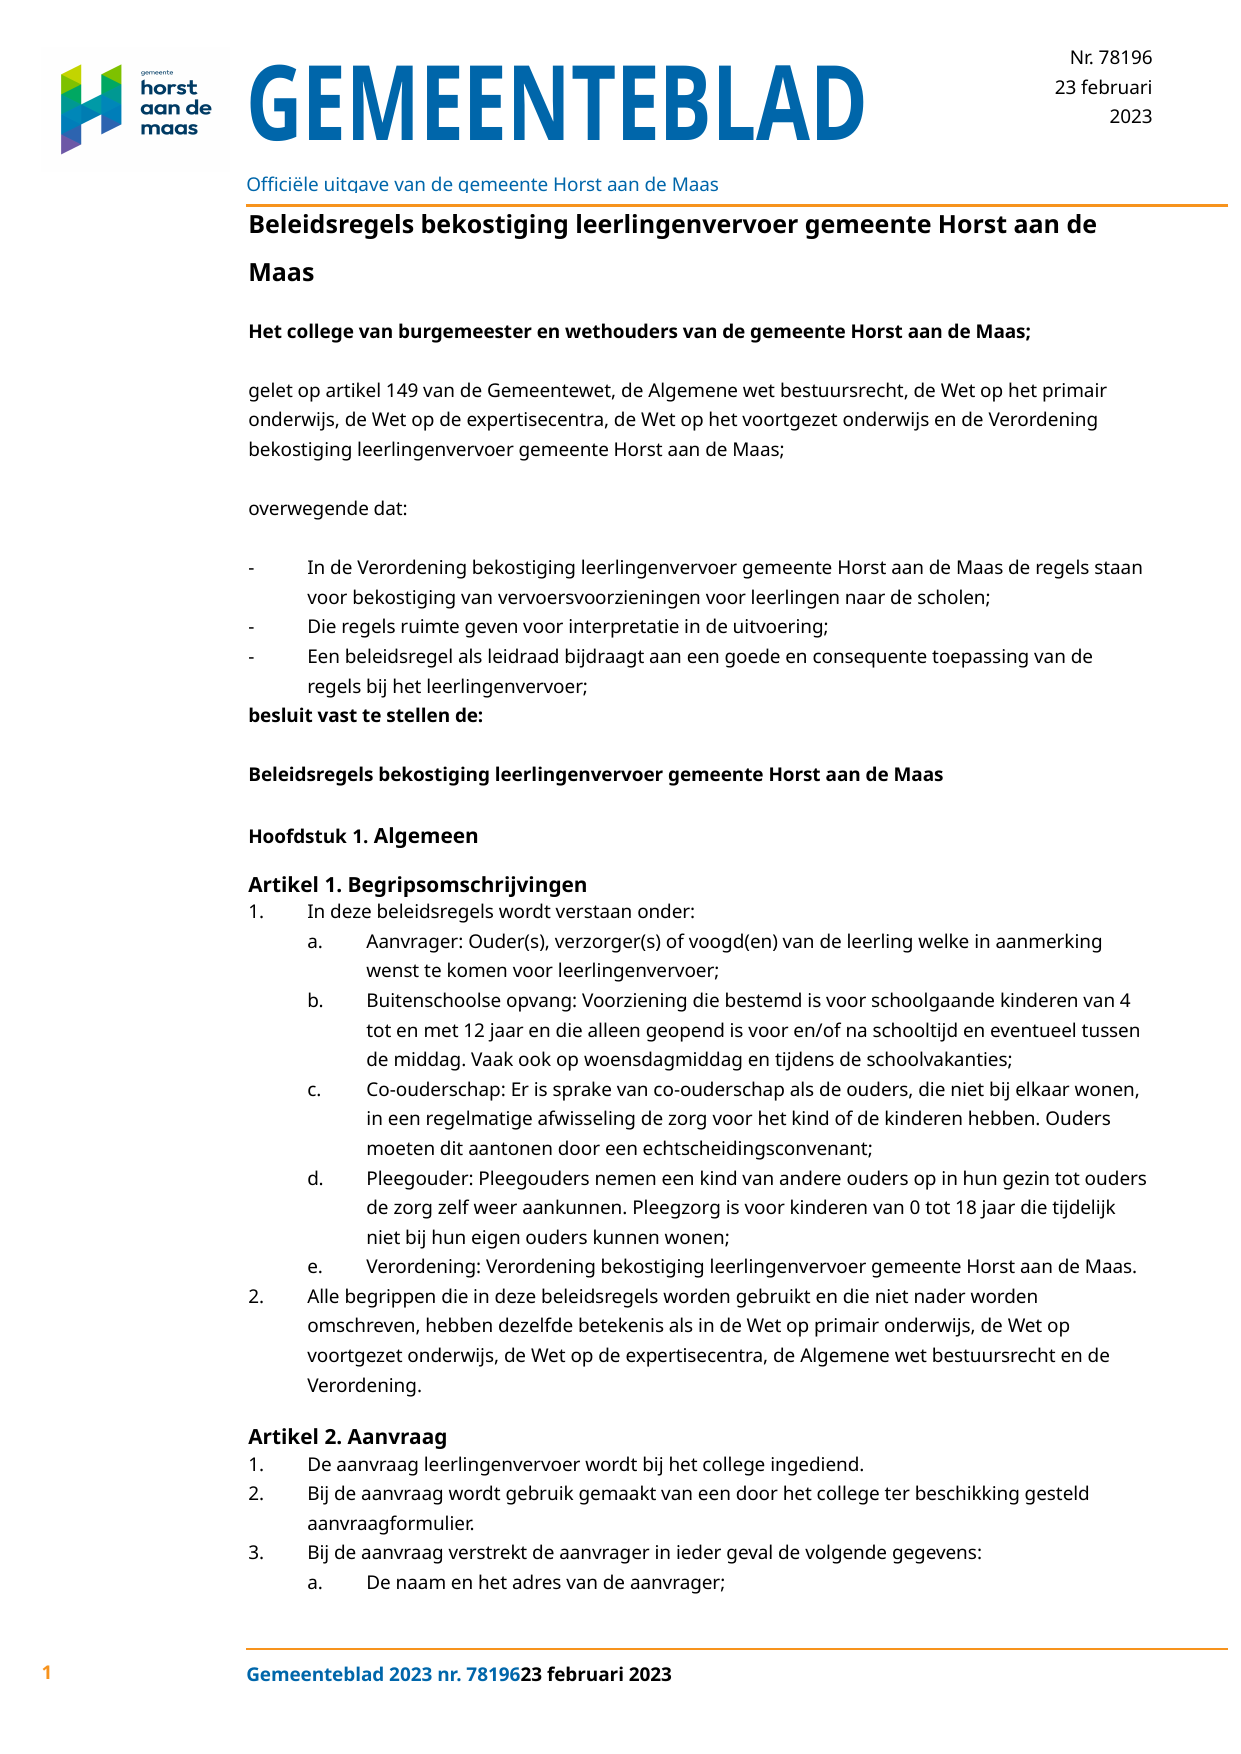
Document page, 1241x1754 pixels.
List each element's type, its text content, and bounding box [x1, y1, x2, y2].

list De naam en het adres van de aanvrager; [307, 1569, 1152, 1595]
list De aanvraag leerlingenvervoer wordt bij het college ingediend. [248, 1451, 1152, 1476]
text Beleidsregels bekostiging leerlingenvervoer gemeente Horst aan de Maas [248, 762, 1152, 787]
text overwegende dat: [248, 495, 1152, 521]
list Bij de aanvraag verstrekt de aanvrager in ieder geval de volgende gegevens: [248, 1539, 1152, 1565]
list In deze beleidsregels wordt verstaan onder: [248, 898, 1152, 924]
list Aanvrager: Ouder(s), verzorger(s) of voogd(en) van de leerling welke in aanmerking wenst te komen voor leerlingenvervoer; [307, 928, 1152, 983]
text Het college van burgemeester en wethouders van de gemeente Horst aan de Maas; [248, 318, 1152, 344]
list In de Verordening bekostiging leerlingenvervoer gemeente Horst aan de Maas de regels staan voor bekostiging van vervoersvoorzieningen voor leerlingen naar de scholen; [248, 554, 1152, 610]
picture [41, 47, 231, 172]
text Hoofdstuk 1. Algemeen [248, 821, 1152, 849]
text Artikel 2. Aanvraag [248, 1422, 1152, 1451]
list Pleegouder: Pleegouders nemen een kind van andere ouders op in hun gezin tot ouders de zorg zelf weer aankunnen. Pleegzorg is voor kinderen van 0 tot 18 jaar die tijdelijk niet bij hun eigen ouders kunnen wonen; [307, 1165, 1152, 1250]
list Verordening: Verordening bekostiging leerlingenvervoer gemeente Horst aan de Maas. [307, 1253, 1152, 1279]
list Een beleidsregel als leidraad bijdraagt aan een goede en consequente toepassing van de regels bij het leerlingenvervoer; [248, 643, 1152, 699]
list Co-ouderschap: Er is sprake van co-ouderschap als de ouders, die niet bij elkaar wonen, in een regelmatige afwisseling de zorg voor het kind of de kinderen hebben. Ouders moeten dit aantonen door een echtscheidingsconvenant; [307, 1076, 1152, 1161]
text Artikel 1. Begripsomschrijvingen [248, 870, 1152, 898]
list Alle begrippen die in deze beleidsregels worden gebruikt en die niet nader worden omschreven, hebben dezelfde betekenis als in de Wet op primair onderwijs, de Wet op voortgezet onderwijs, de Wet op de expertisecentra, de Algemene wet bestuursrecht en de Verordening. [248, 1283, 1152, 1398]
text Beleidsregels bekostiging leerlingenvervoer gemeente Horst aan de Maas [248, 207, 1152, 288]
list Buitenschoolse opvang: Voorziening die bestemd is voor schoolgaande kinderen van 4 tot en met 12 jaar en die alleen geopend is voor en/of na schooltijd en eventueel tussen de middag. Vaak ook op woensdagmiddag en tijdens de schoolvakanties; [307, 987, 1152, 1072]
list Die regels ruimte geven voor interpretatie in de uitvoering; [248, 614, 1152, 639]
text besluit vast te stellen de: [248, 702, 1152, 728]
list Bij de aanvraag wordt gebruik gemaakt van een door het college ter beschikking gesteld aanvraagformulier. [248, 1480, 1152, 1536]
text gelet op artikel 149 van de Gemeentewet, de Algemene wet bestuursrecht, de Wet op het primair onderwijs, de Wet op de expertisecentra, de Wet op het voortgezet onderwijs en de Verordening bekostiging leerlingenvervoer gemeente Horst aan de Maas; [248, 377, 1152, 462]
